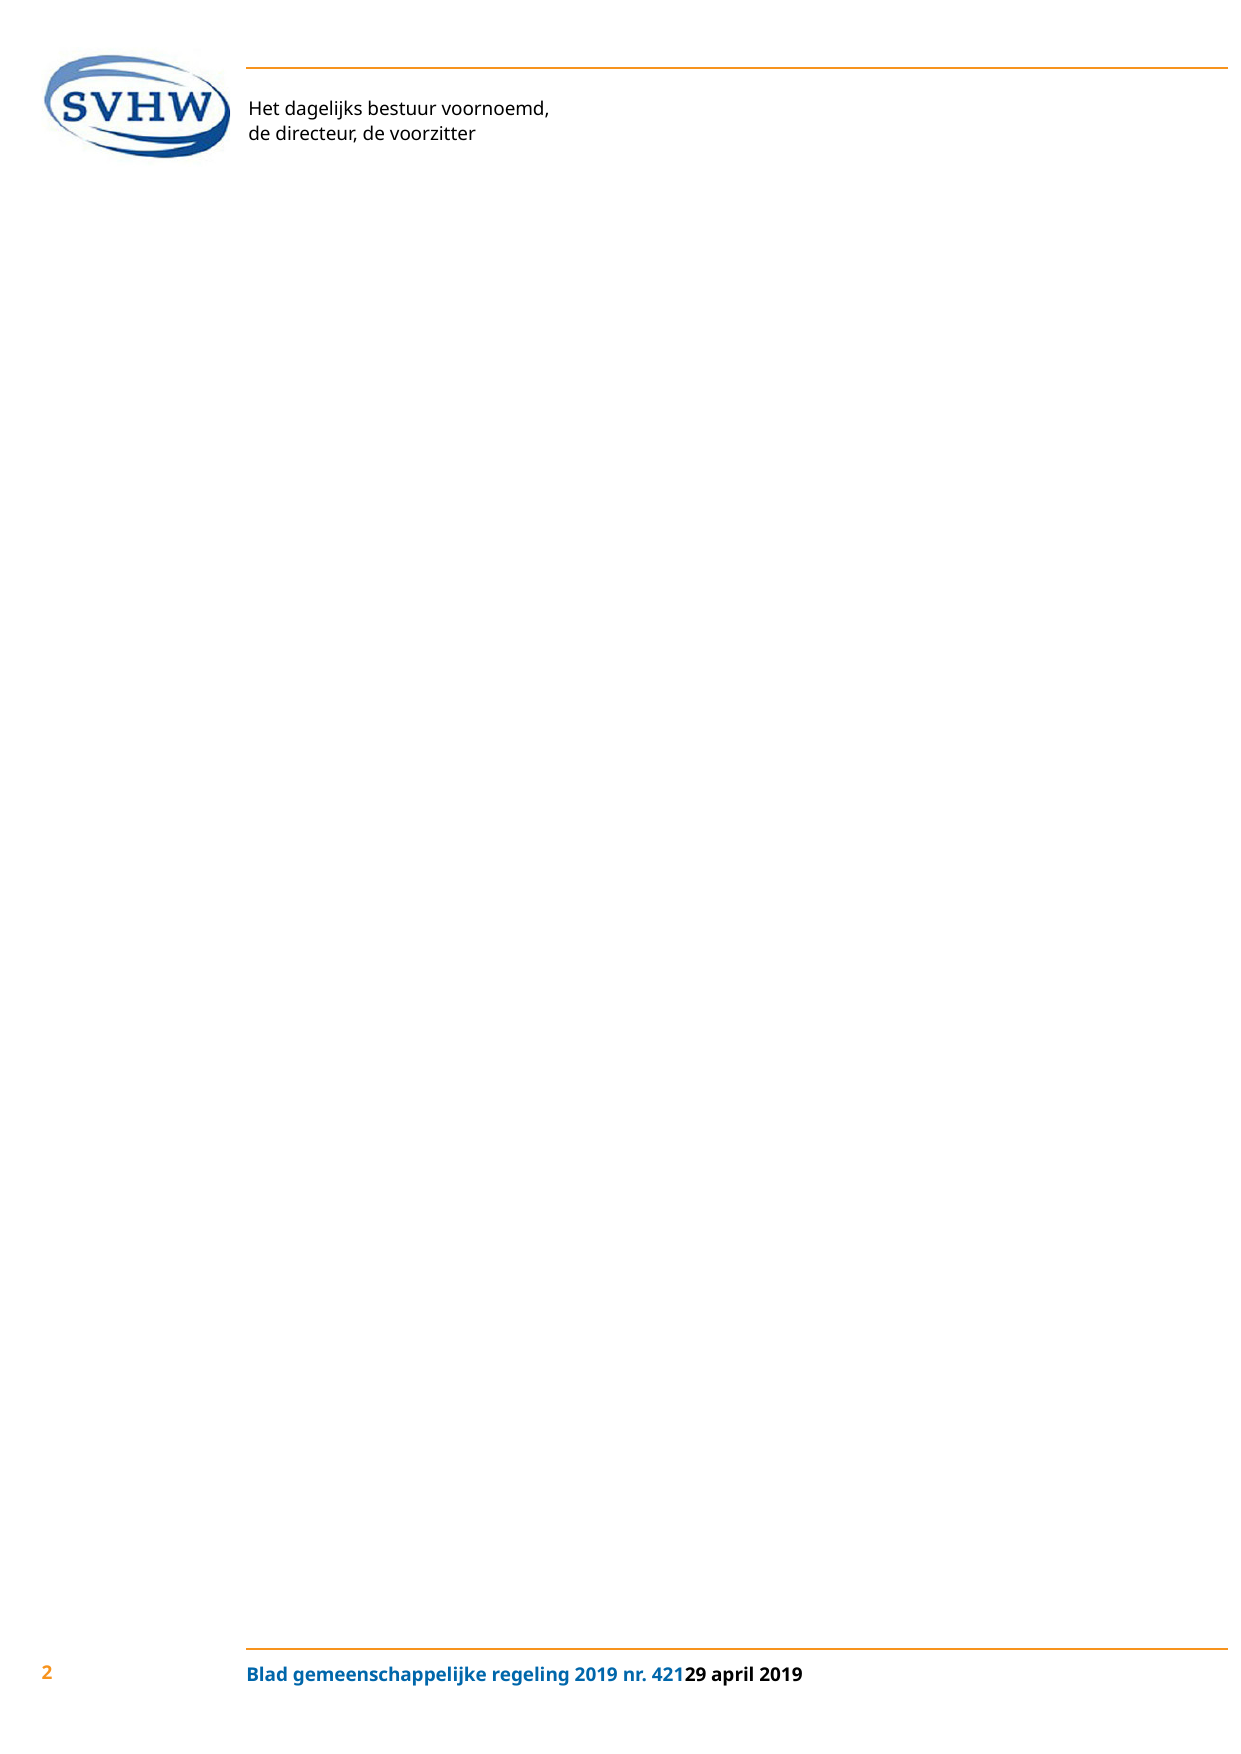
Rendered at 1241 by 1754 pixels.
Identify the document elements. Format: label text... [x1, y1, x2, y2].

text de directeur, de voorzitter [248, 121, 1152, 146]
picture [41, 47, 231, 172]
text Het dagelijks bestuur voornoemd, [248, 95, 1152, 121]
